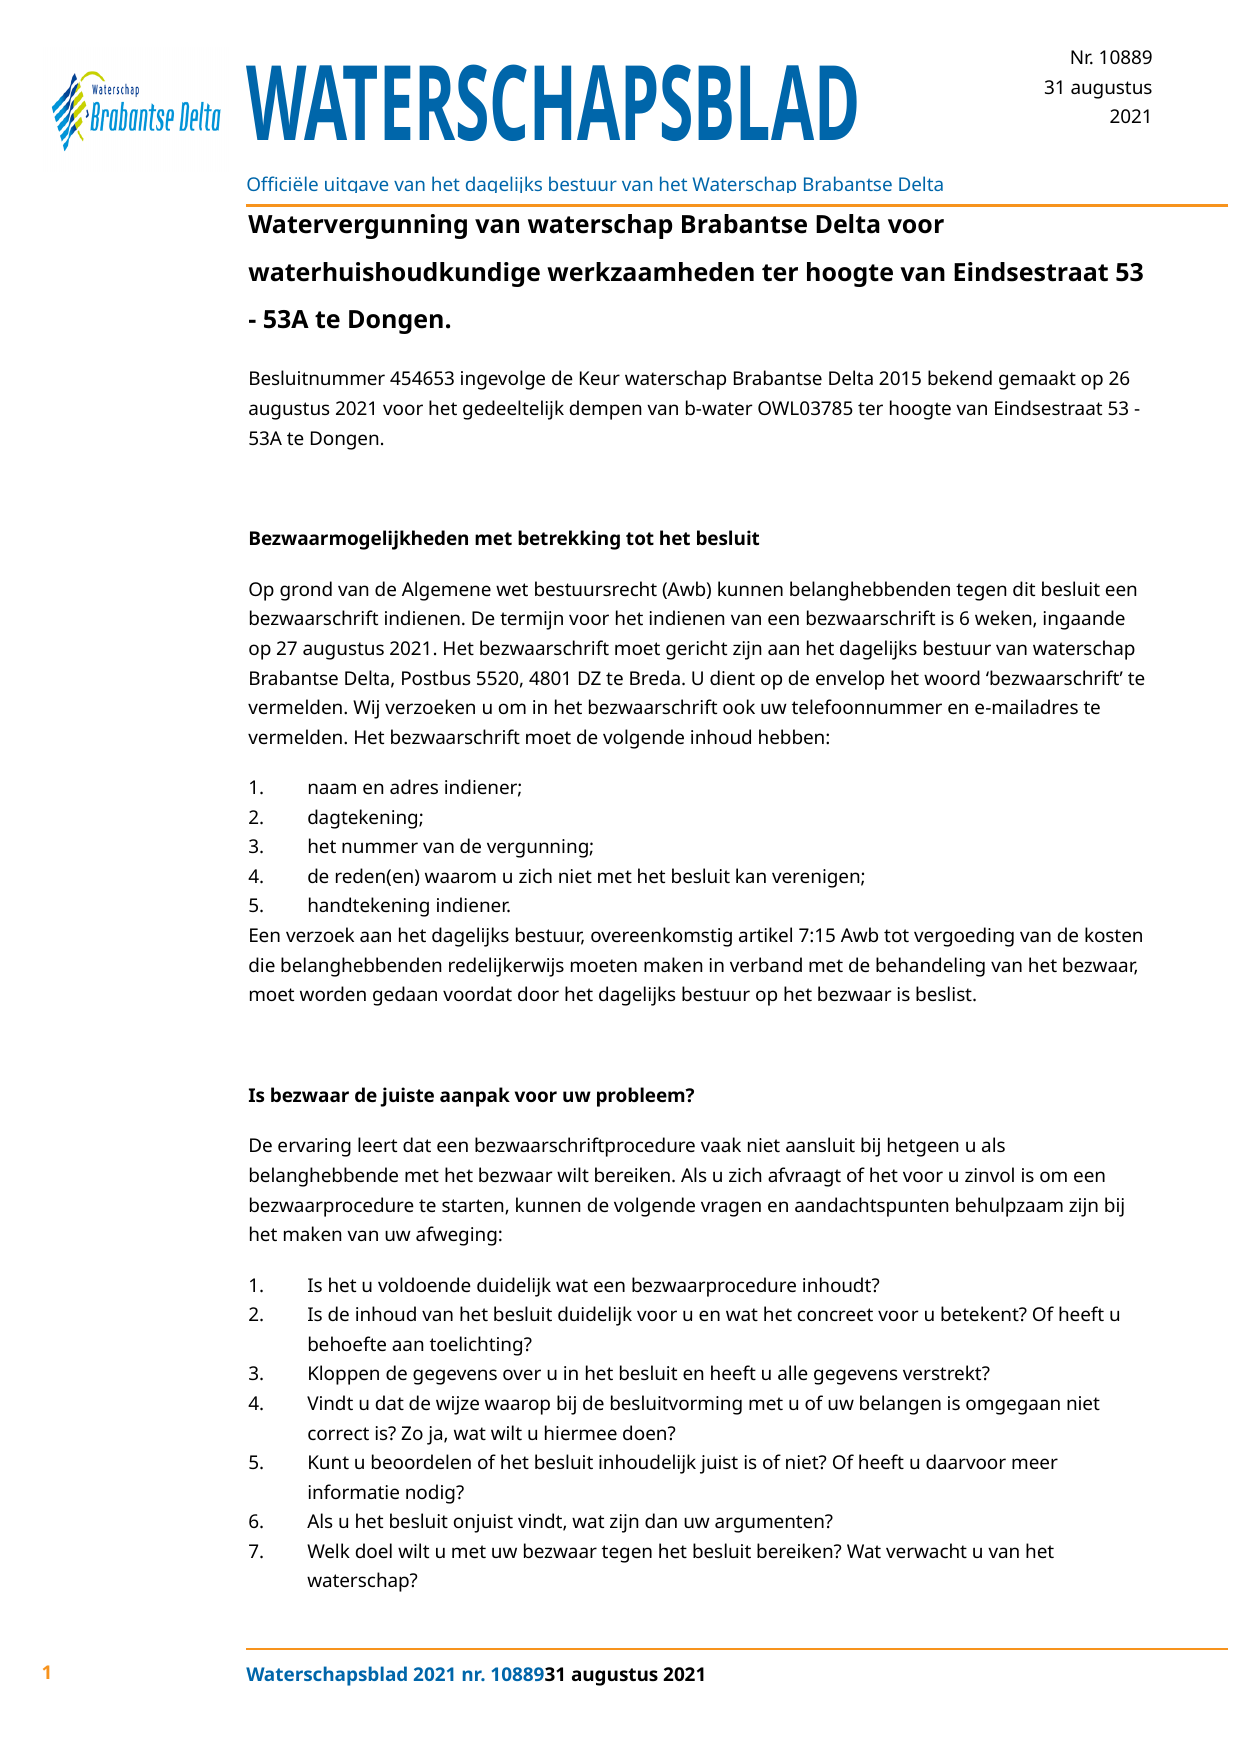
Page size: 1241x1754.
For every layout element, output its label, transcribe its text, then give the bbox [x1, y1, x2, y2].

text Bezwaarmogelijkheden met betrekking tot het besluit [248, 526, 1152, 551]
list dagtekening; [248, 804, 1152, 829]
list handtekening indiener. [248, 893, 1152, 918]
text Is bezwaar de juiste aanpak voor uw probleem? [248, 1082, 1152, 1108]
text De ervaring leert dat een bezwaarschriftprocedure vaak niet aansluit bij hetgeen u als belanghebbende met het bezwaar wilt bereiken. Als u zich afvraagt of het voor u zinvol is om een bezwaarprocedure te starten, kunnen de volgende vragen en aandachtspunten behulpzaam zijn bij het maken van uw afweging: [248, 1133, 1152, 1247]
list Vindt u dat de wijze waarop bij de besluitvorming met u of uw belangen is omgegaan niet correct is? Zo ja, wat wilt u hiermee doen? [248, 1390, 1152, 1445]
picture [41, 47, 231, 172]
list Kunt u beoordelen of het besluit inhoudelijk juist is of niet? Of heeft u daarvoor meer informatie nodig? [248, 1449, 1152, 1504]
text Watervergunning van waterschap Brabantse Delta voor waterhuishoudkundige werkzaamheden ter hoogte van Eindsestraat 53 - 53A te Dongen. [248, 207, 1152, 336]
text Op grond van de Algemene wet bestuursrecht (Awb) kunnen belanghebbenden tegen dit besluit een bezwaarschrift indienen. De termijn voor het indienen van een bezwaarschrift is 6 weken, ingaande op 27 augustus 2021. Het bezwaarschrift moet gericht zijn aan het dagelijks bestuur van waterschap Brabantse Delta, Postbus 5520, 4801 DZ te Breda. U dient op de envelop het woord ‘bezwaarschrift’ te vermelden. Wij verzoeken u om in het bezwaarschrift ook uw telefoonnummer en e‑mailadres te vermelden. Het bezwaarschrift moet de volgende inhoud hebben: [248, 576, 1152, 749]
text Een verzoek aan het dagelijks bestuur, overeenkomstig artikel 7:15 Awb tot vergoeding van de kosten die belanghebbenden redelijkerwijs moeten maken in verband met de behandeling van het bezwaar, moet worden gedaan voordat door het dagelijks bestuur op het bezwaar is beslist. [248, 922, 1152, 1007]
list Is de inhoud van het besluit duidelijk voor u en wat het concreet voor u betekent? Of heeft u behoefte aan toelichting? [248, 1301, 1152, 1357]
list de reden(en) waarom u zich niet met het besluit kan verenigen; [248, 863, 1152, 889]
list Welk doel wilt u met uw bezwaar tegen het besluit bereiken? Wat verwacht u van het waterschap? [248, 1538, 1152, 1593]
text Besluitnummer 454653 ingevolge de Keur waterschap Brabantse Delta 2015 bekend gemaakt op 26 augustus 2021 voor het gedeeltelijk dempen van b-water OWL03785 ter hoogte van Eindsestraat 53 - 53A te Dongen. [248, 366, 1152, 450]
list naam en adres indiener; [248, 774, 1152, 800]
list Is het u voldoende duidelijk wat een bezwaarprocedure inhoudt? [248, 1272, 1152, 1297]
list het nummer van de vergunning; [248, 833, 1152, 859]
list Als u het besluit onjuist vindt, wat zijn dan uw argumenten? [248, 1508, 1152, 1534]
list Kloppen de gegevens over u in het besluit en heeft u alle gegevens verstrekt? [248, 1361, 1152, 1386]
